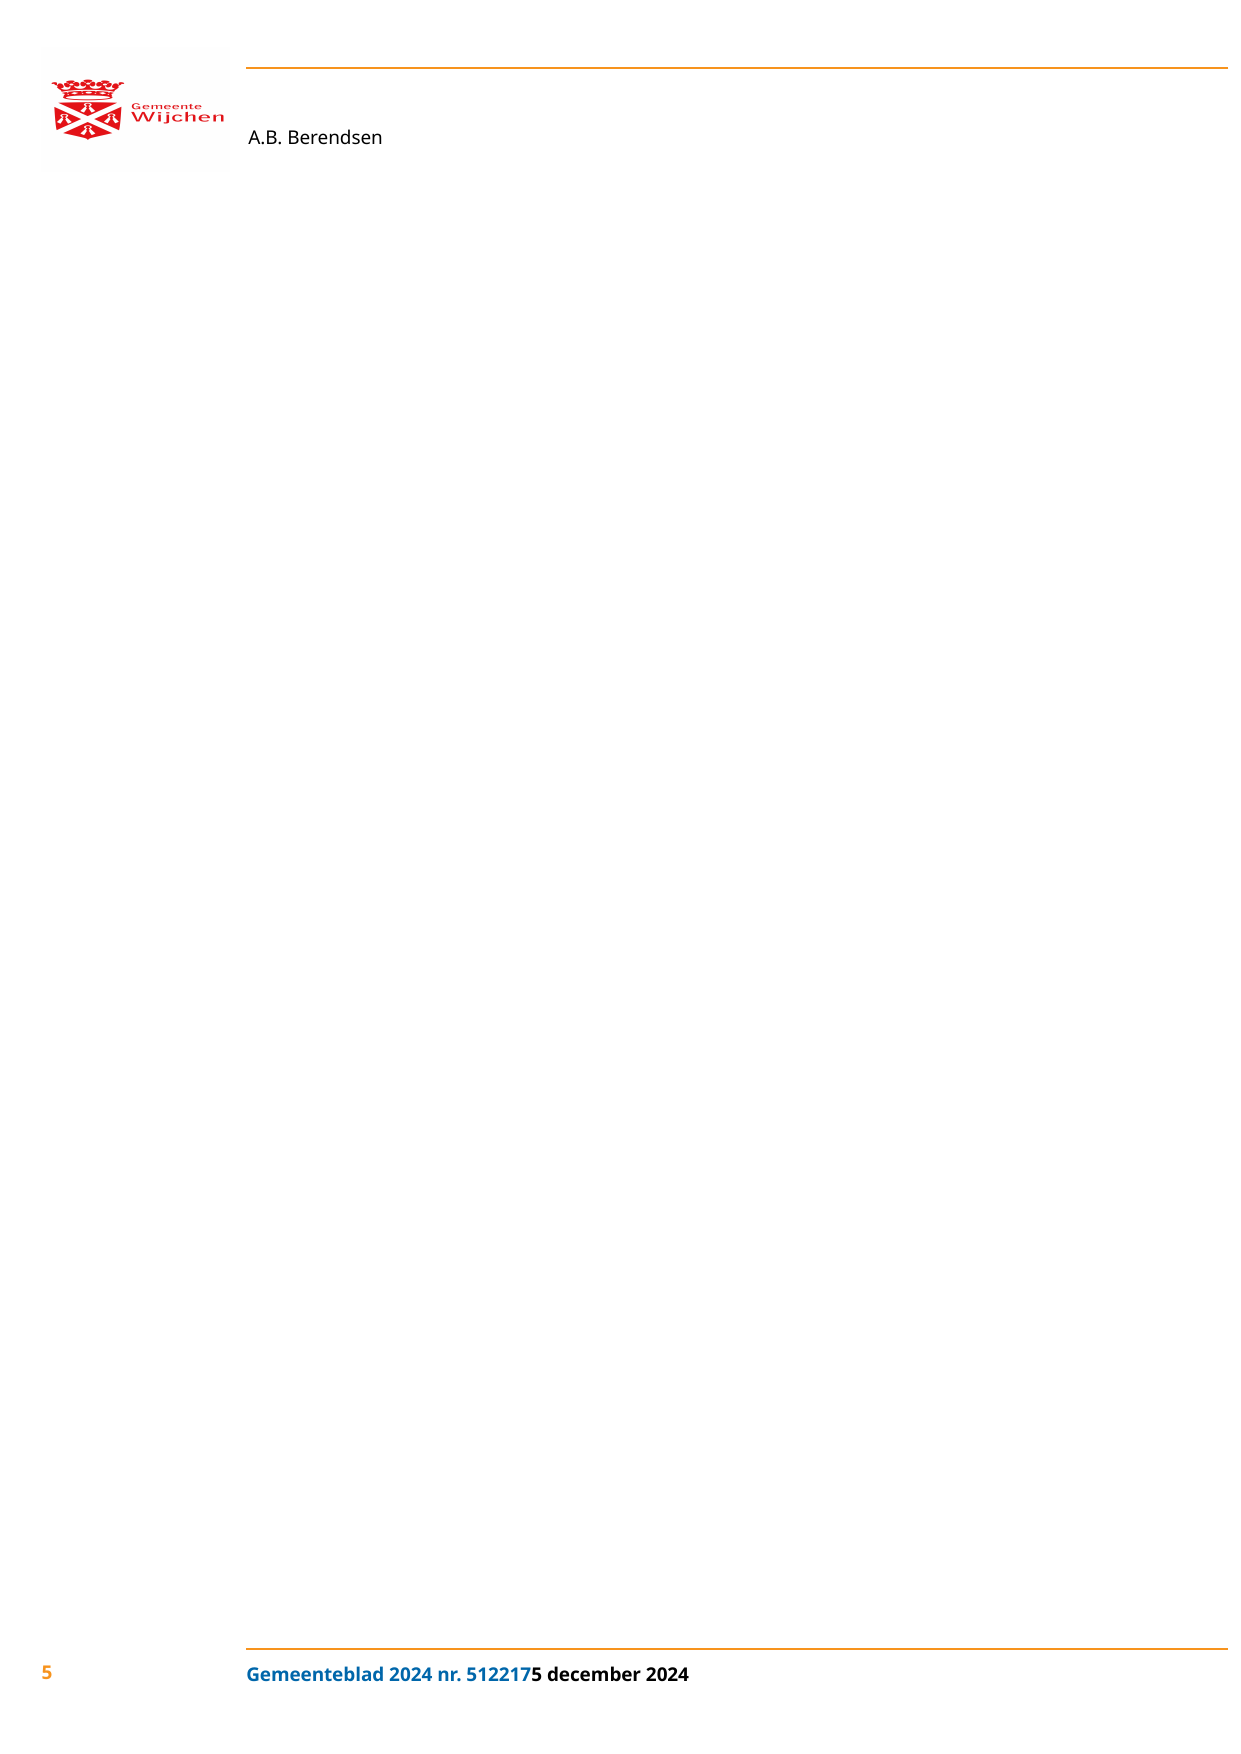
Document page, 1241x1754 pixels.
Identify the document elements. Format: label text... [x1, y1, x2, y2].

text A.B. Berendsen [248, 124, 1152, 150]
picture [41, 47, 231, 172]
